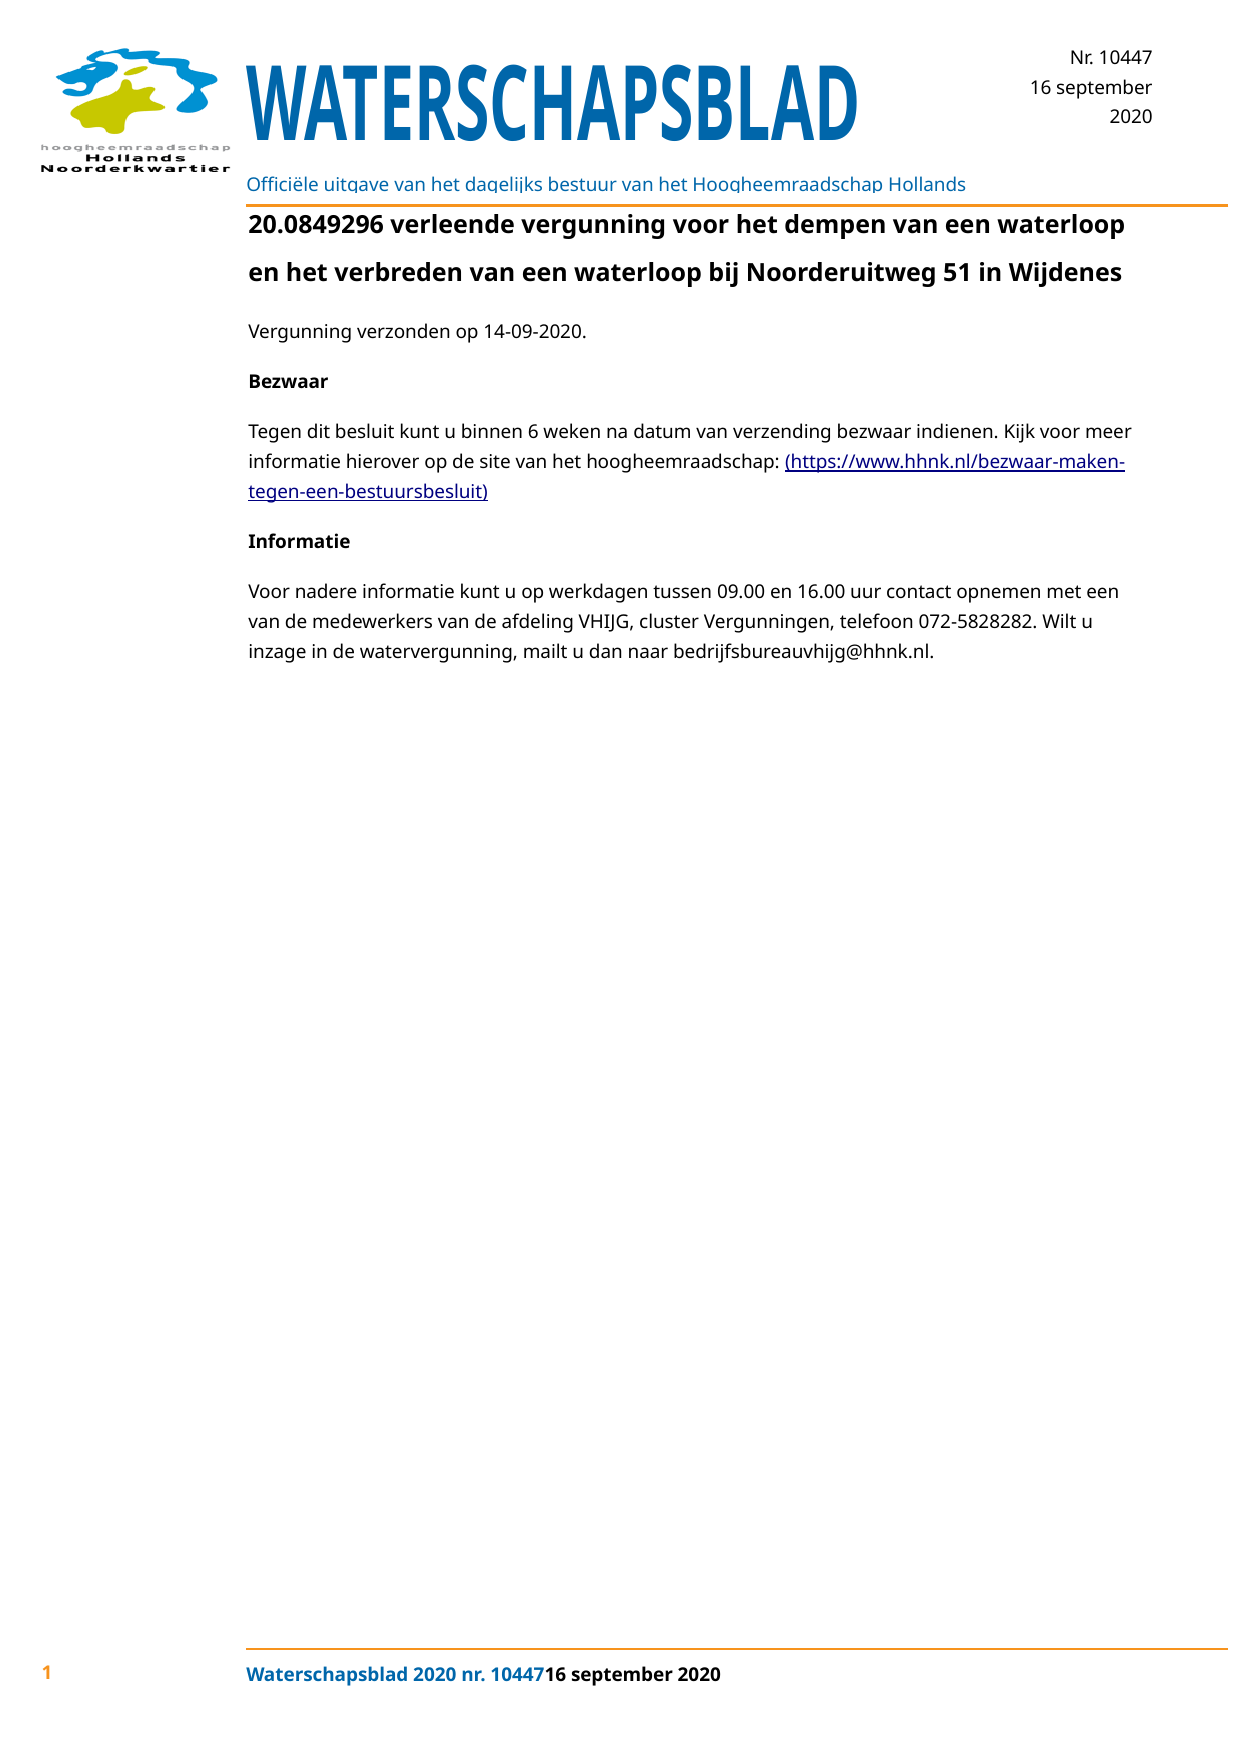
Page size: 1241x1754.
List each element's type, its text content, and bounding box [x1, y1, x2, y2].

text Bezwaar [248, 368, 1152, 394]
text Vergunning verzonden op 14-09-2020. [248, 318, 1152, 344]
text Tegen dit besluit kunt u binnen 6 weken na datum van verzending bezwaar indienen. Kijk voor meer informatie hierover op de site van het hoogheemraadschap: (https://www.hhnk.nl/bezwaar-maken-tegen-een-bestuursbesluit) [248, 419, 1152, 504]
text Voor nadere informatie kunt u op werkdagen tussen 09.00 en 16.00 uur contact opnemen met een van de medewerkers van de afdeling VHIJG, cluster Vergunningen, telefoon 072-5828282. Wilt u inzage in de watervergunning, mailt u dan naar bedrijfsbureauvhijg@hhnk.nl. [248, 579, 1152, 664]
picture [41, 47, 231, 172]
text Informatie [248, 528, 1152, 554]
text 20.0849296 verleende vergunning voor het dempen van een waterloop en het verbreden van een waterloop bij Noorderuitweg 51 in Wijdenes [248, 207, 1152, 288]
